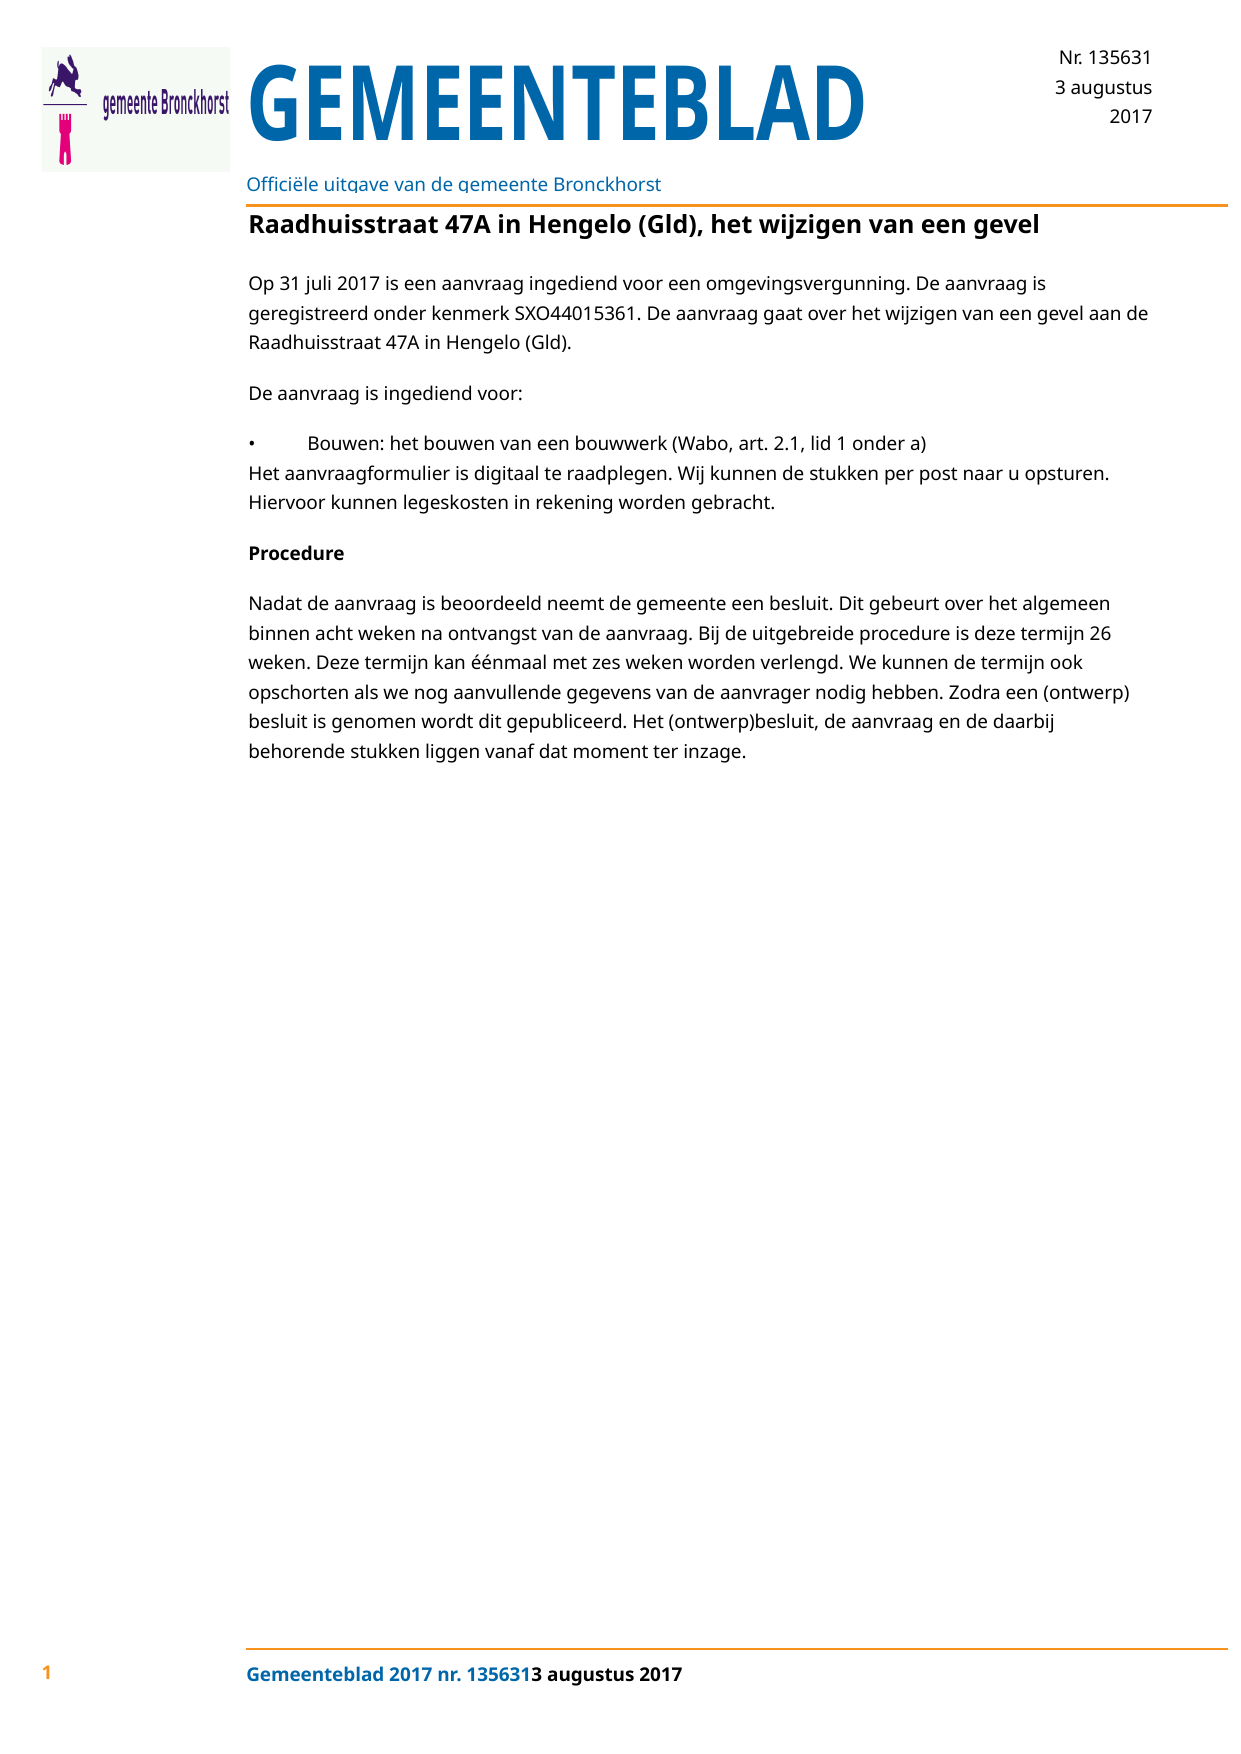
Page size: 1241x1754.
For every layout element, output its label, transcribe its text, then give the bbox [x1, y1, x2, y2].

text Op 31 juli 2017 is een aanvraag ingediend voor een omgevingsvergunning. De aanvraag is geregistreerd onder kenmerk SXO44015361. De aanvraag gaat over het wijzigen van een gevel aan de Raadhuisstraat 47A in Hengelo (Gld). [248, 270, 1152, 355]
picture [41, 47, 231, 172]
list Bouwen: het bouwen van een bouwwerk (Wabo, art. 2.1, lid 1 onder a) [248, 430, 1152, 456]
text Raadhuisstraat 47A in Hengelo (Gld), het wijzigen van een gevel [248, 207, 1152, 241]
text Procedure [248, 540, 1152, 566]
text De aanvraag is ingediend voor: [248, 380, 1152, 406]
text Nadat de aanvraag is beoordeeld neemt de gemeente een besluit. Dit gebeurt over het algemeen binnen acht weken na ontvangst van de aanvraag. Bij de uitgebreide procedure is deze termijn 26 weken. Deze termijn kan éénmaal met zes weken worden verlengd. We kunnen de termijn ook opschorten als we nog aanvullende gegevens van de aanvrager nodig hebben. Zodra een (ontwerp) besluit is genomen wordt dit gepubliceerd. Het (ontwerp)besluit, de aanvraag en de daarbij behorende stukken liggen vanaf dat moment ter inzage. [248, 590, 1152, 764]
text Het aanvraagformulier is digitaal te raadplegen. Wij kunnen de stukken per post naar u opsturen. Hiervoor kunnen legeskosten in rekening worden gebracht. [248, 460, 1152, 515]
